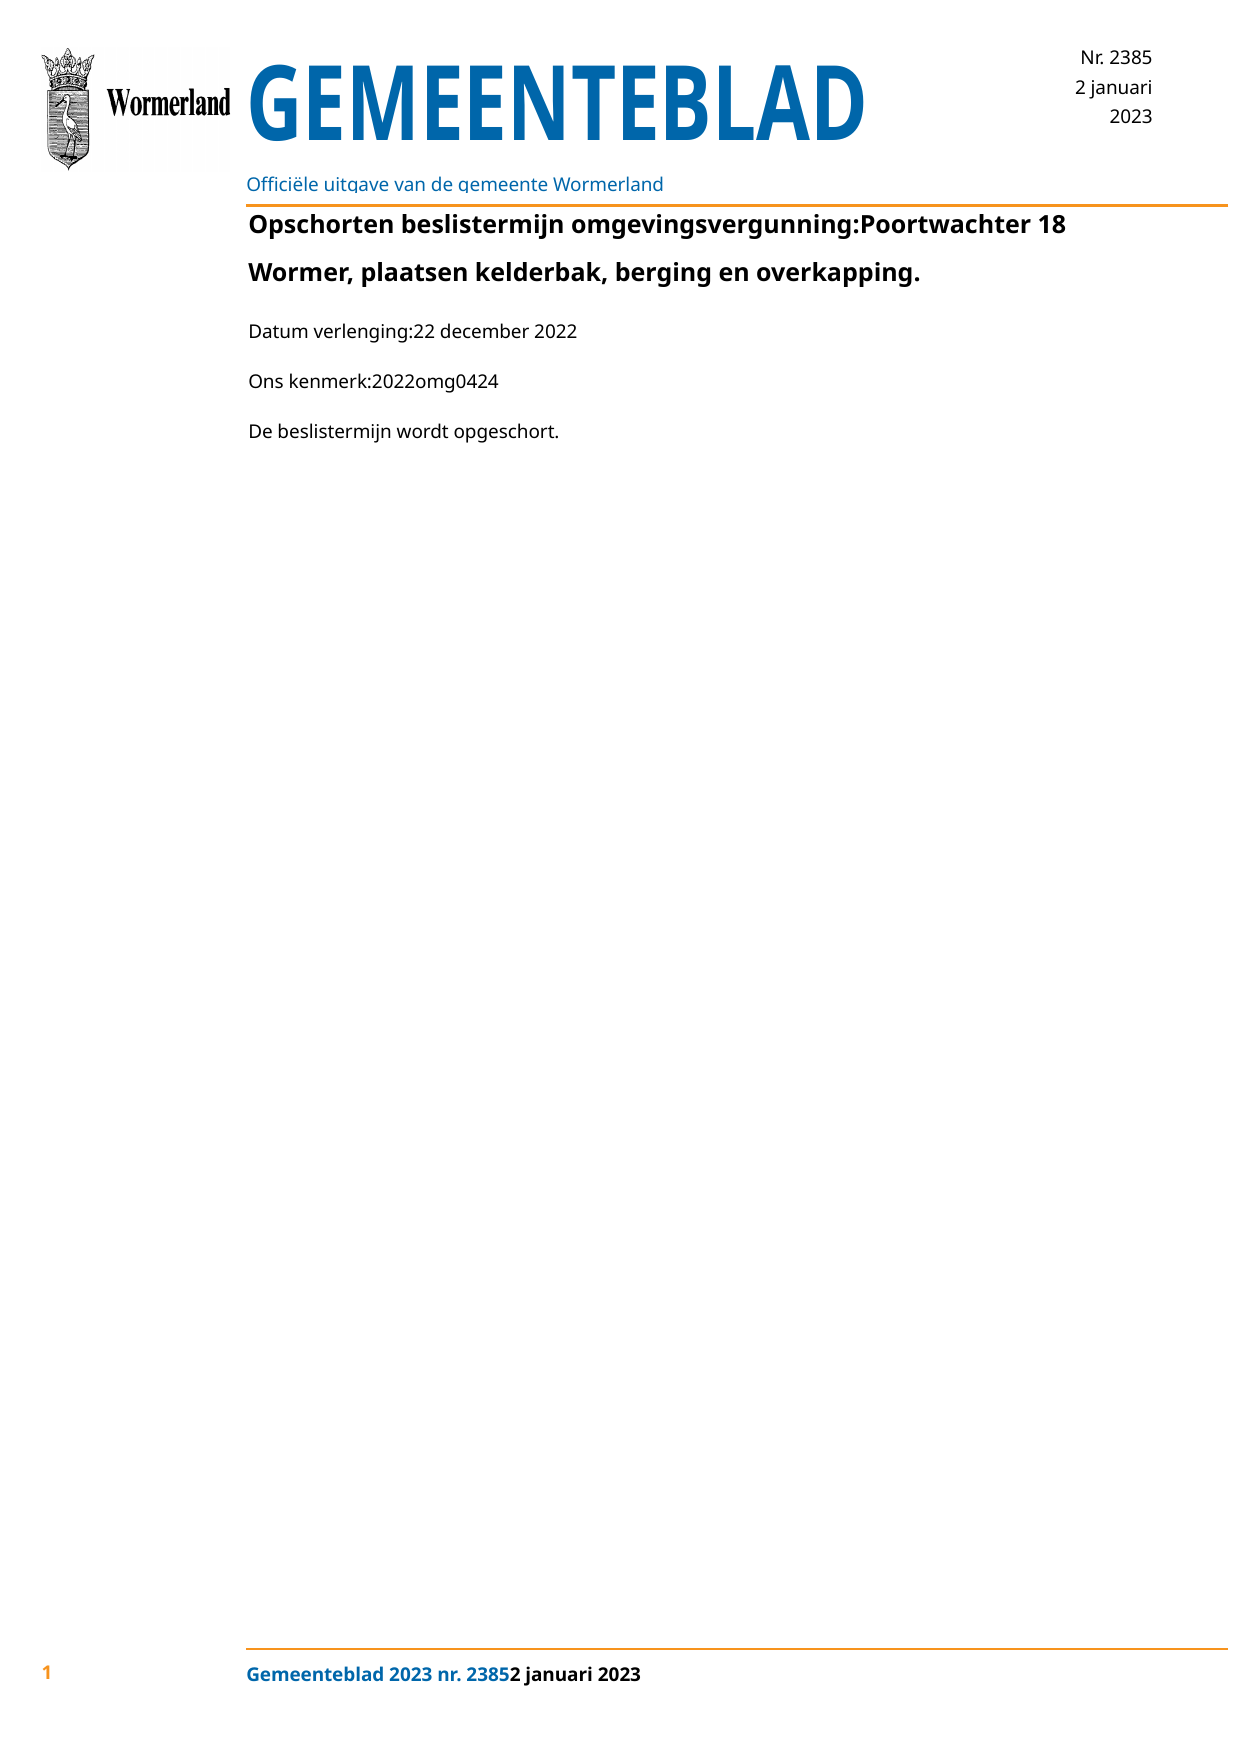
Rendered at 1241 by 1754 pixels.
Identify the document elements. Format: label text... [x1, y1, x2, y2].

text Ons kenmerk:2022omg0424 [248, 368, 1152, 394]
text De beslistermijn wordt opgeschort. [248, 419, 1152, 444]
text Opschorten beslistermijn omgevingsvergunning:Poortwachter 18 Wormer, plaatsen kelderbak, berging en overkapping. [248, 207, 1152, 288]
text Datum verlenging:22 december 2022 [248, 318, 1152, 344]
picture [41, 47, 231, 172]
